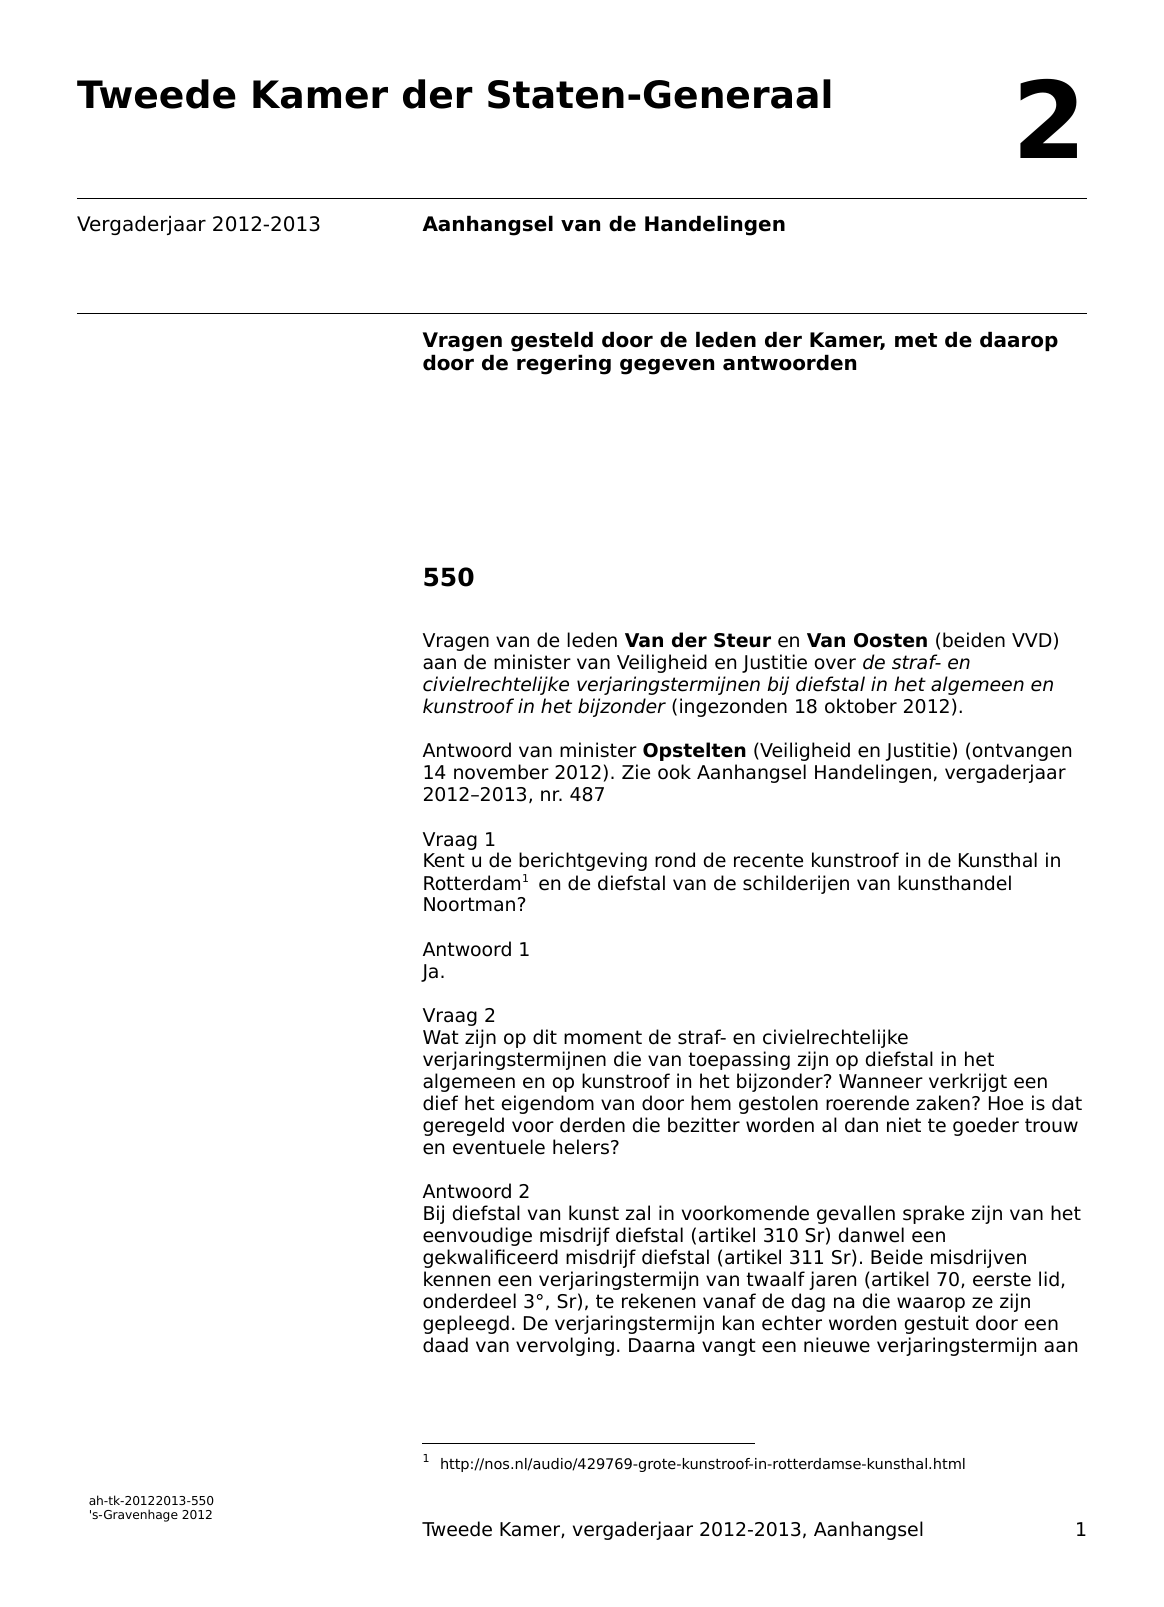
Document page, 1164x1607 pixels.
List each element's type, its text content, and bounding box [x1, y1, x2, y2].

text Vraag 2 [422, 1005, 1087, 1027]
text Kent u de berichtgeving rond de recente kunstroof in de Kunsthal in Rotterdam en de diefstal van de schilderijen van kunsthandel Noortman? [422, 850, 1087, 916]
text Ja. [422, 961, 1087, 982]
text Bij diefstal van kunst zal in voorkomende gevallen sprake zijn van het eenvoudige misdrijf diefstal (artikel 310 Sr) danwel een gekwalificeerd misdrijf diefstal (artikel 311 Sr). Beide misdrijven kennen een verjaringstermijn van twaalf jaren (artikel 70, eerste lid, onderdeel 3°, Sr), te rekenen vanaf de dag na die waarop ze zijn gepleegd. De verjaringstermijn kan echter worden gestuit door een daad van vervolging. Daarna vangt een nieuwe verjaringstermijn aan [422, 1203, 1087, 1357]
table_cell Vergaderjaar 2012-2013 [77, 199, 422, 313]
text Antwoord van minister Opstelten (Veiligheid en Justitie) (ontvangen 14 november 2012). Zie ook Aanhangsel Handelingen, vergaderjaar 2012–2013, nr. 487 [422, 740, 1087, 806]
text 550 [422, 563, 1087, 592]
text 's-Gravenhage 2012 [88, 1508, 323, 1522]
text ah-tk-20122013-550 [88, 1494, 323, 1508]
text http://nos.nl/audio/429769-grote-kunstroof-in-rotterdamse-kunsthal.html [422, 1452, 1087, 1474]
table_header 2 [886, 59, 1087, 198]
table_header Tweede Kamer der Staten-Generaal [77, 59, 886, 198]
table_cell [77, 314, 422, 375]
text Vraag 1 [422, 828, 1087, 850]
text Antwoord 1 [422, 938, 1087, 961]
text Antwoord 2 [422, 1181, 1087, 1203]
table_cell Vragen gesteld door de leden der Kamer, met de daarop door de regering gegeven antwoorden [422, 314, 1087, 375]
table_cell Aanhangsel van de Handelingen [422, 199, 1087, 313]
text Wat zijn op dit moment de straf- en civielrechtelijke verjaringstermijnen die van toepassing zijn op diefstal in het algemeen en op kunstroof in het bijzonder? Wanneer verkrijgt een dief het eigendom van door hem gestolen roerende zaken? Hoe is dat geregeld voor derden die bezitter worden al dan niet te goeder trouw en eventuele helers? [422, 1027, 1087, 1158]
text Vragen van de leden Van der Steur en Van Oosten (beiden VVD) aan de minister van Veiligheid en Justitie over de straf- en civielrechtelijke verjaringstermijnen bij diefstal in het algemeen en kunstroof in het bijzonder (ingezonden 18 oktober 2012). [422, 630, 1087, 718]
